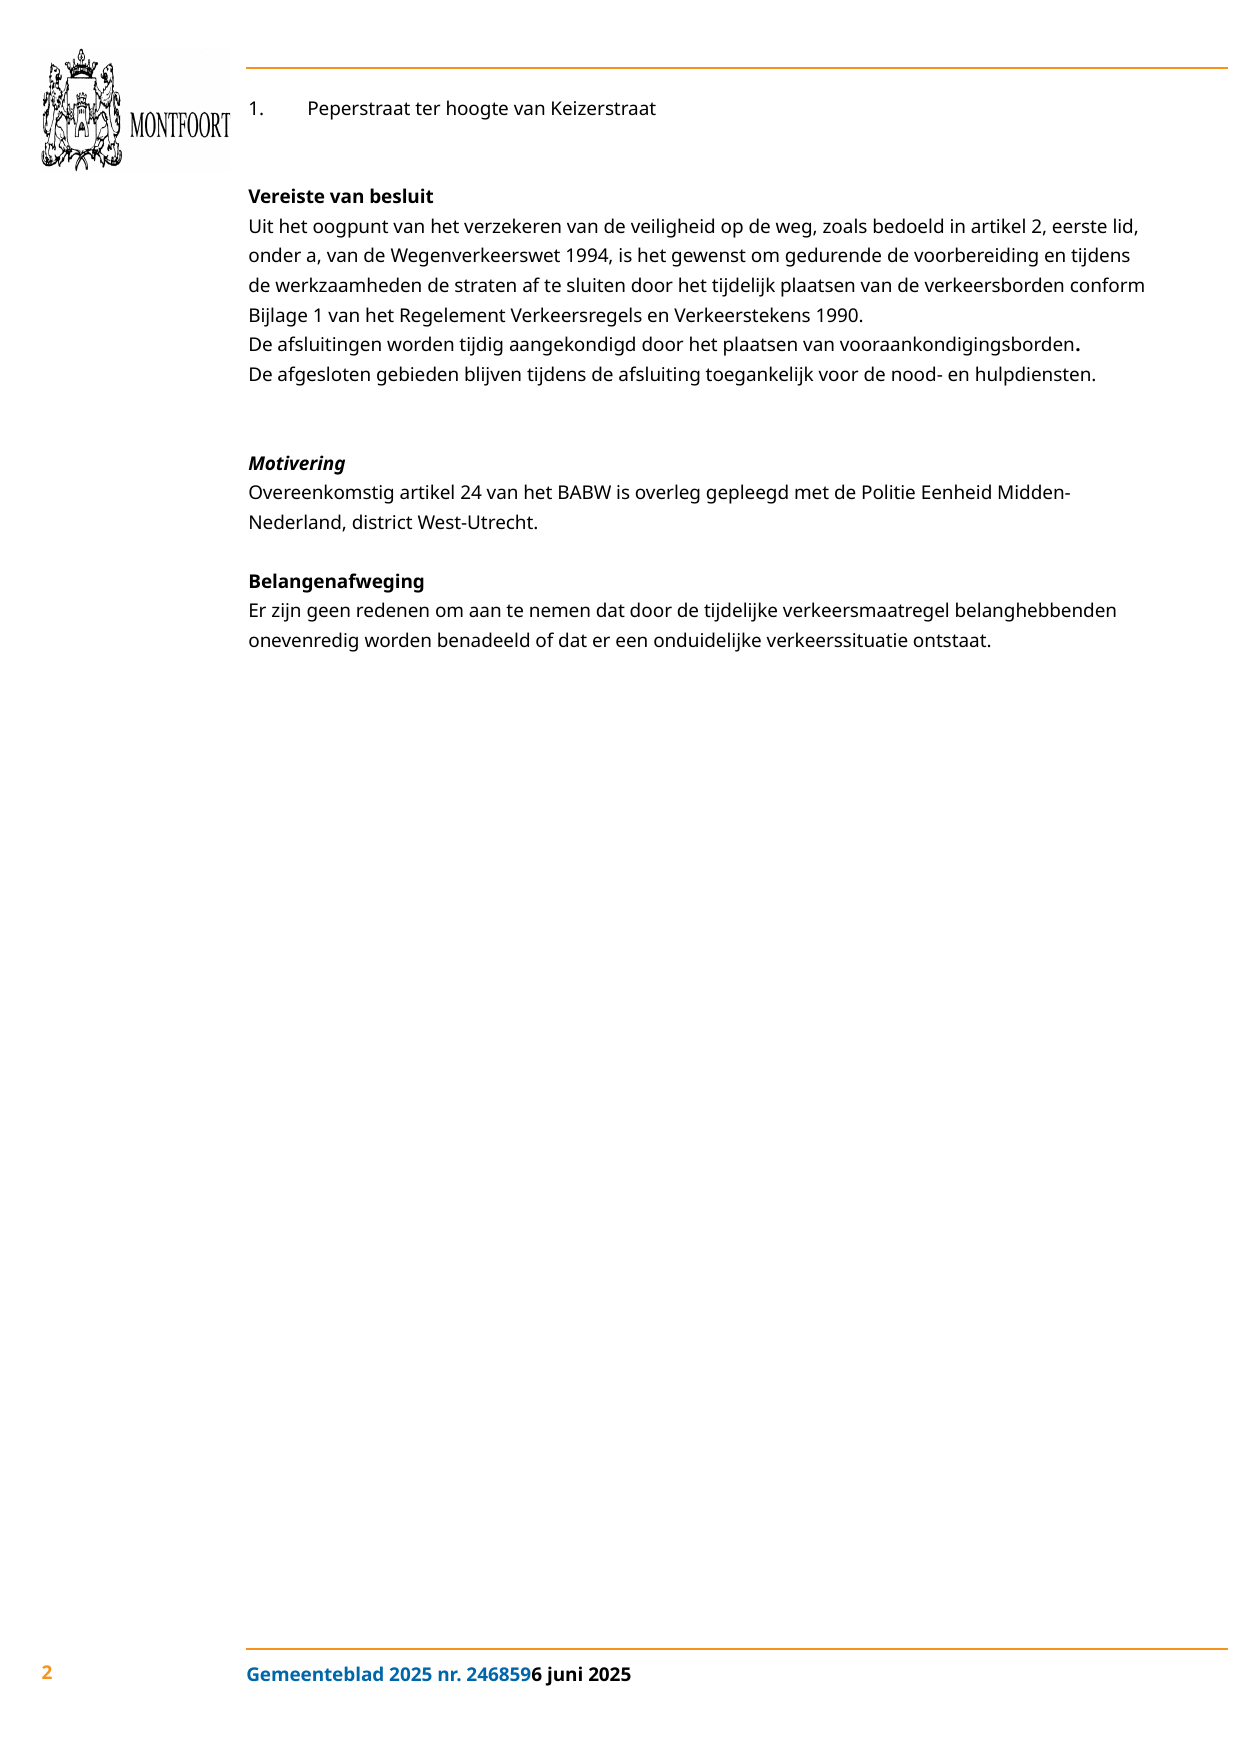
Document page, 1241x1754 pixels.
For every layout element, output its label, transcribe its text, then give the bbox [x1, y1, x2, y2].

text Vereiste van besluit [248, 183, 1152, 209]
text De afgesloten gebieden blijven tijdens de afsluiting toegankelijk voor de nood- en hulpdiensten. [248, 361, 1152, 387]
text Belangenafweging [248, 568, 1152, 594]
text Overeenkomstig artikel 24 van het BABW is overleg gepleegd met de Politie Eenheid Midden-Nederland, district West-Utrecht. [248, 479, 1152, 535]
list Peperstraat ter hoogte van Keizerstraat [248, 95, 1152, 121]
text Er zijn geen redenen om aan te nemen dat door de tijdelijke verkeersmaatregel belanghebbenden onevenredig worden benadeeld of dat er een onduidelijke verkeerssituatie ontstaat. [248, 598, 1152, 653]
text Motivering [248, 450, 1152, 476]
picture [41, 47, 231, 172]
text Uit het oogpunt van het verzekeren van de veiligheid op de weg, zoals bedoeld in artikel 2, eerste lid, onder a, van de Wegenverkeerswet 1994, is het gewenst om gedurende de voorbereiding en tijdens de werkzaamheden de straten af te sluiten door het tijdelijk plaatsen van de verkeersborden conform Bijlage 1 van het Regelement Verkeersregels en Verkeerstekens 1990. [248, 213, 1152, 328]
text De afsluitingen worden tijdig aangekondigd door het plaatsen van vooraankondigingsborden. [248, 331, 1152, 357]
